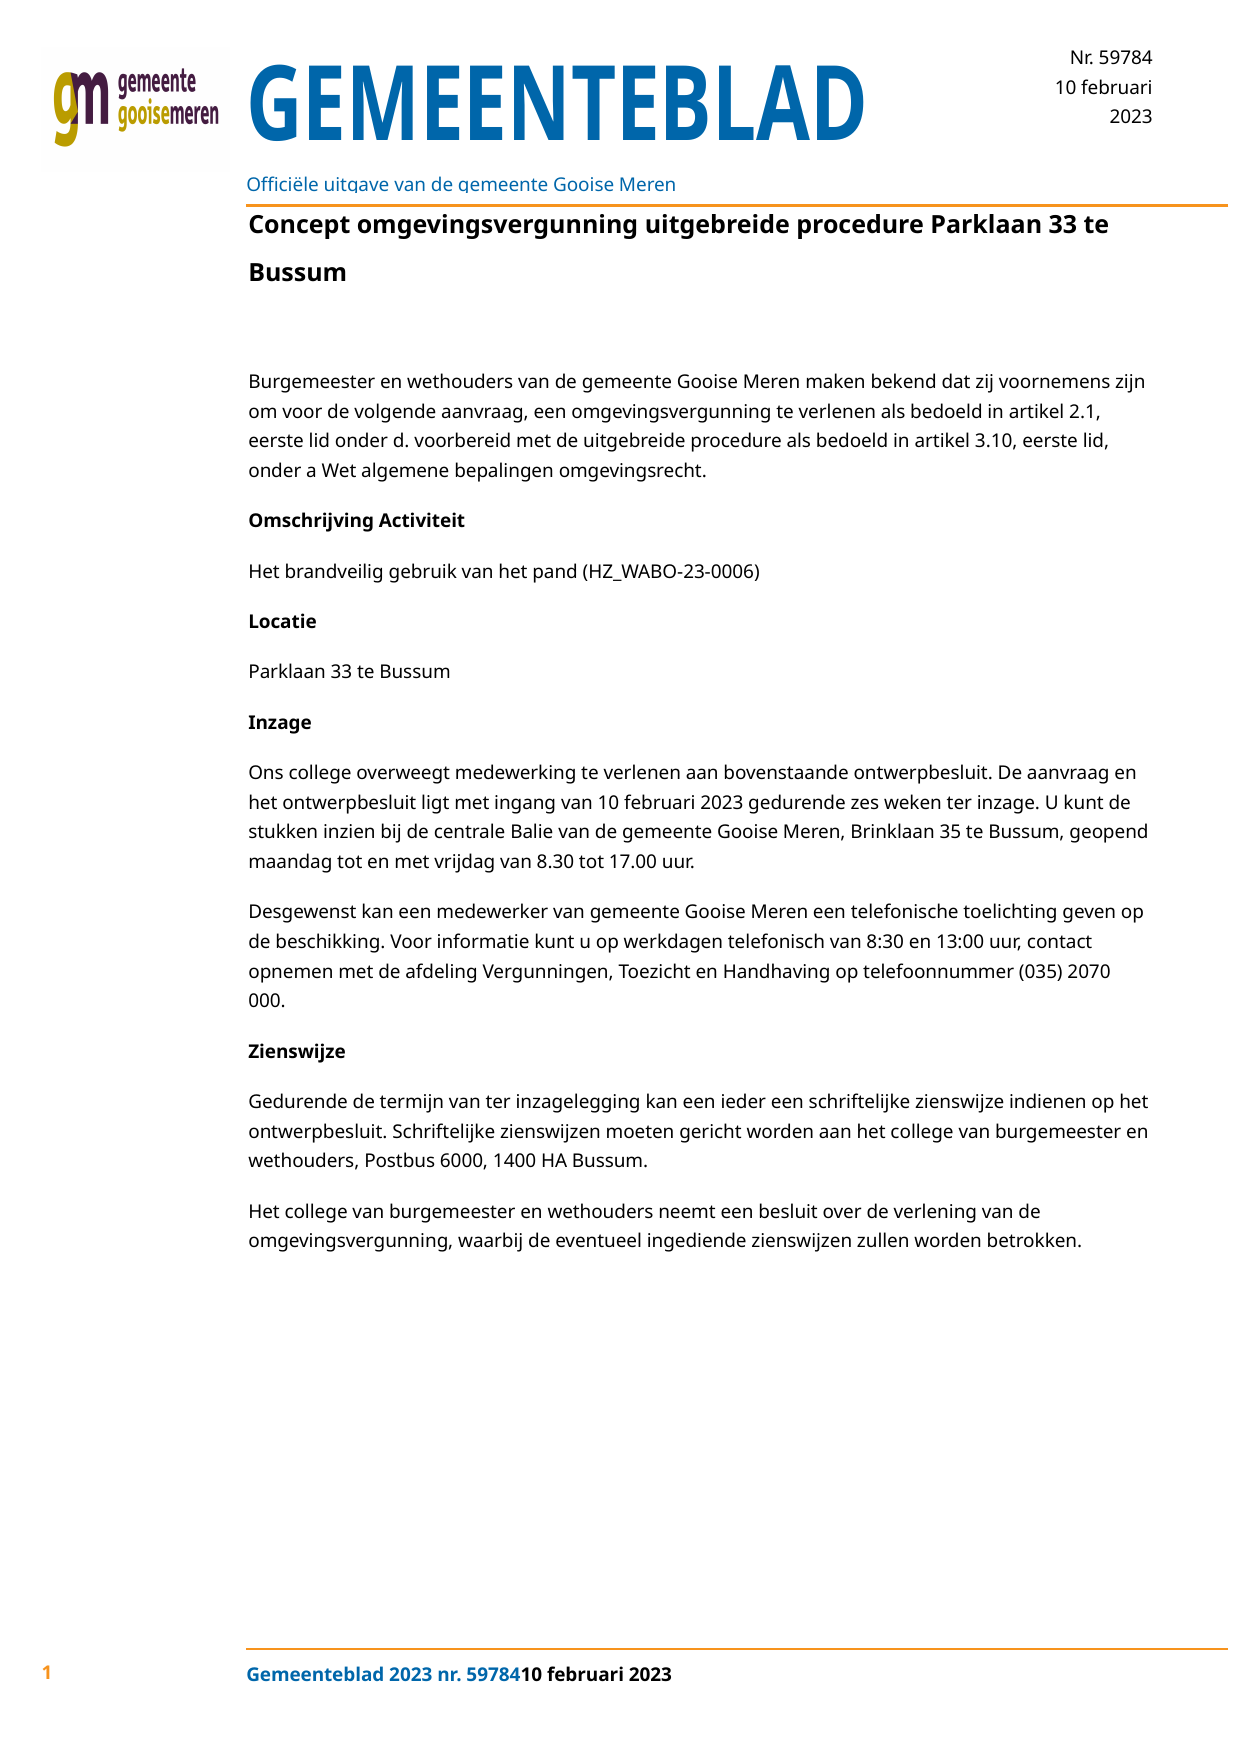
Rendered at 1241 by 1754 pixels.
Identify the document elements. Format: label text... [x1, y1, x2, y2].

text Gedurende de termijn van ter inzagelegging kan een ieder een schriftelijke zienswijze indienen op het ontwerpbesluit. Schriftelijke zienswijzen moeten gericht worden aan het college van burgemeester en wethouders, Postbus 6000, 1400 HA Bussum. [248, 1088, 1152, 1173]
text Het brandveilig gebruik van het pand (HZ_WABO-23-0006) [248, 558, 1152, 584]
text Locatie [248, 608, 1152, 634]
text Burgemeester en wethouders van de gemeente Gooise Meren maken bekend dat zij voornemens zijn om voor de volgende aanvraag, een omgevingsvergunning te verlenen als bedoeld in artikel 2.1, eerste lid onder d. voorbereid met de uitgebreide procedure als bedoeld in artikel 3.10, eerste lid, onder a Wet algemene bepalingen omgevingsrecht. [248, 368, 1152, 483]
picture [41, 47, 231, 172]
text Parklaan 33 te Bussum [248, 659, 1152, 684]
text Zienswijze [248, 1038, 1152, 1064]
text Inzage [248, 709, 1152, 735]
text Desgewenst kan een medewerker van gemeente Gooise Meren een telefonische toelichting geven op de beschikking. Voor informatie kunt u op werkdagen telefonisch van 8:30 en 13:00 uur, contact opnemen met de afdeling Vergunningen, Toezicht en Handhaving op telefoonnummer (035) 2070 000. [248, 899, 1152, 1013]
text Ons college overweegt medewerking te verlenen aan bovenstaande ontwerpbesluit. De aanvraag en het ontwerpbesluit ligt met ingang van 10 februari 2023 gedurende zes weken ter inzage. U kunt de stukken inzien bij de centrale Balie van de gemeente Gooise Meren, Brinklaan 35 te Bussum, geopend maandag tot en met vrijdag van 8.30 tot 17.00 uur. [248, 759, 1152, 874]
text Omschrijving Activiteit [248, 507, 1152, 533]
text Concept omgevingsvergunning uitgebreide procedure Parklaan 33 te Bussum [248, 207, 1152, 288]
text Het college van burgemeester en wethouders neemt een besluit over de verlening van de omgevingsvergunning, waarbij de eventueel ingediende zienswijzen zullen worden betrokken. [248, 1198, 1152, 1253]
